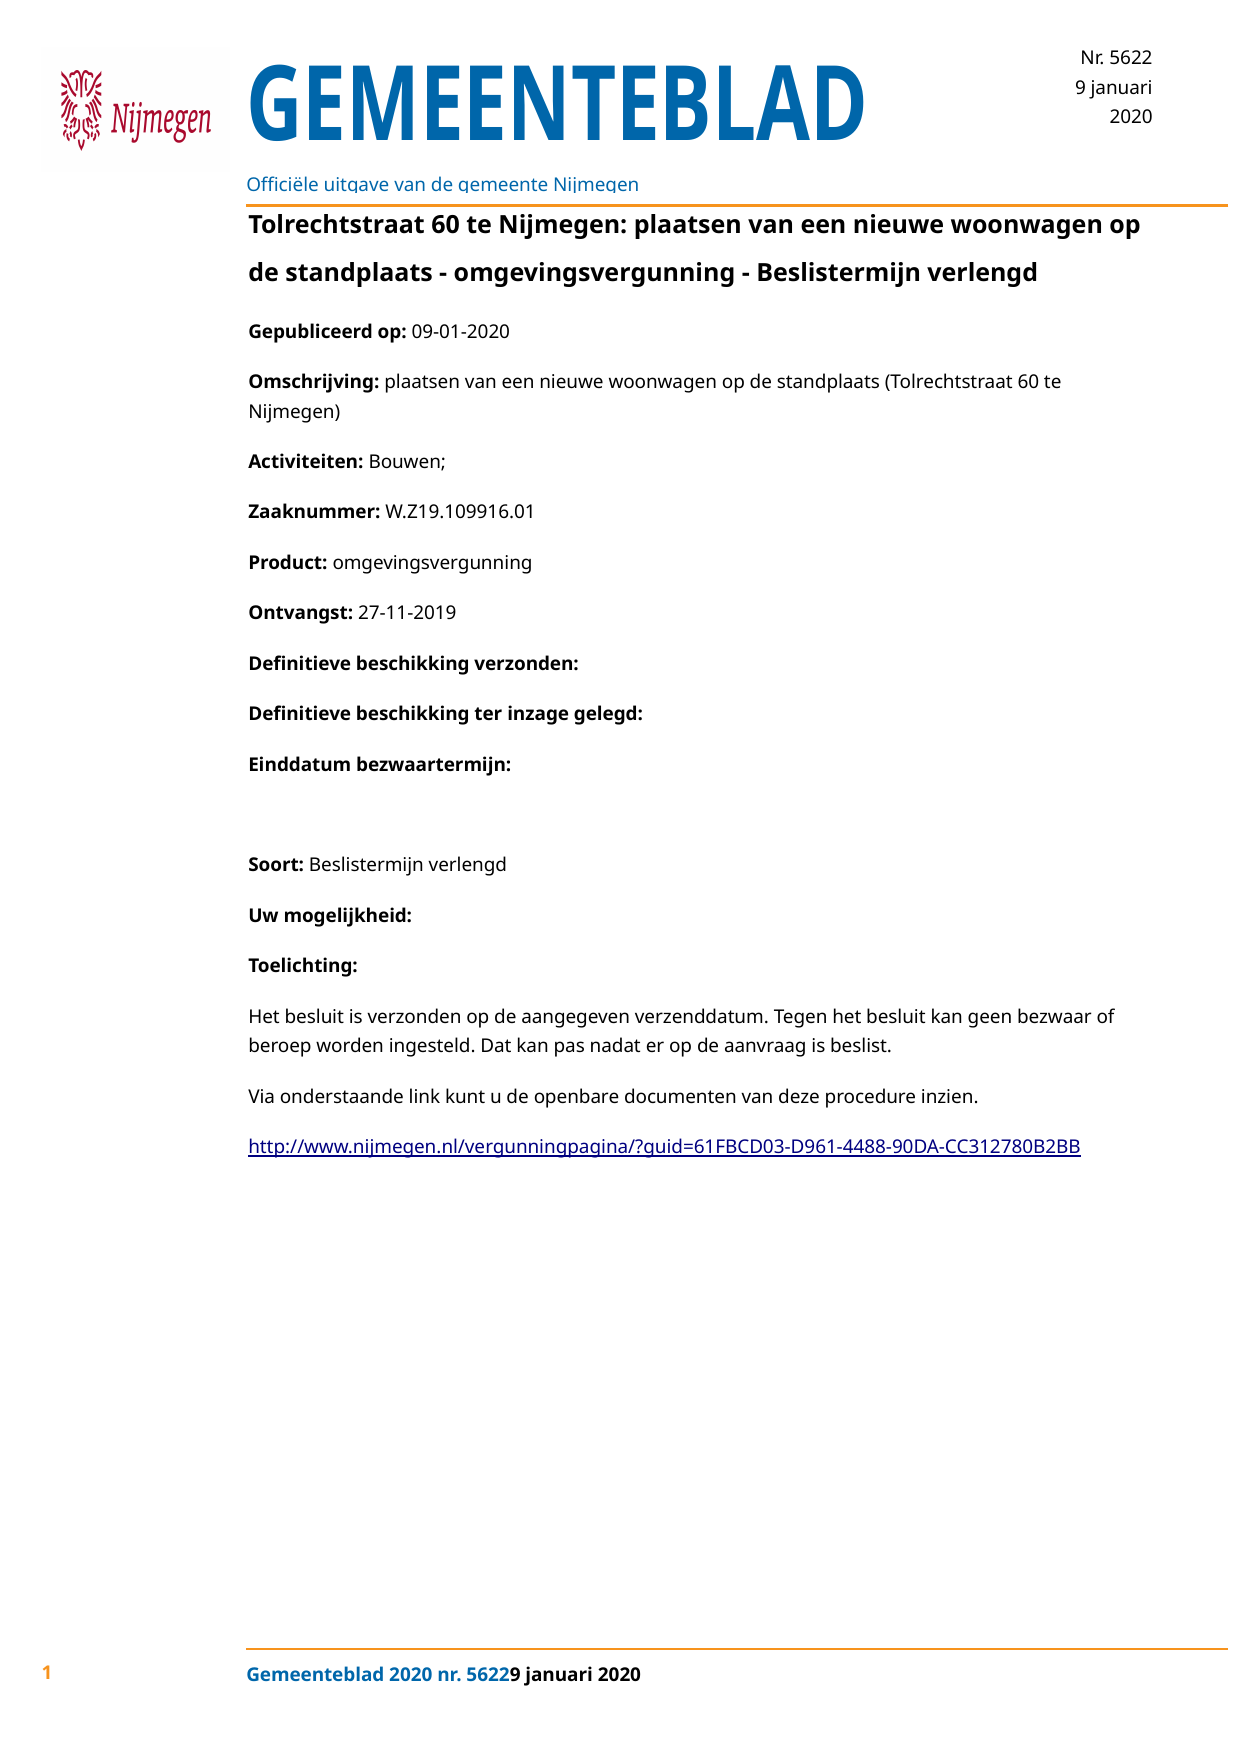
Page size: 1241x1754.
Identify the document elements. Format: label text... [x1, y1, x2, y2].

text Ontvangst: 27-11-2019 [248, 599, 1152, 625]
text Uw mogelijkheid: [248, 902, 1152, 928]
text Zaaknummer: W.Z19.109916.01 [248, 499, 1152, 524]
text Het besluit is verzonden op de aangegeven verzenddatum. Tegen het besluit kan geen bezwaar of beroep worden ingesteld. Dat kan pas nadat er op de aanvraag is beslist. [248, 1003, 1152, 1058]
text Activiteiten: Bouwen; [248, 448, 1152, 474]
text Soort: Beslistermijn verlengd [248, 852, 1152, 877]
text Product: omgevingsvergunning [248, 549, 1152, 575]
text Omschrijving: plaatsen van een nieuwe woonwagen op de standplaats (Tolrechtstraat 60 te Nijmegen) [248, 368, 1152, 424]
text Tolrechtstraat 60 te Nijmegen: plaatsen van een nieuwe woonwagen op de standplaats - omgevingsvergunning - Beslistermijn verlengd [248, 207, 1152, 288]
text Definitieve beschikking verzonden: [248, 650, 1152, 676]
text Einddatum bezwaartermijn: [248, 751, 1152, 777]
text Definitieve beschikking ter inzage gelegd: [248, 700, 1152, 726]
text http://www.nijmegen.nl/vergunningpagina/?guid=61FBCD03-D961-4488-90DA-CC312780B2BB [248, 1133, 1152, 1159]
picture [41, 47, 231, 172]
text Via onderstaande link kunt u de openbare documenten van deze procedure inzien. [248, 1083, 1152, 1109]
text Gepubliceerd op: 09-01-2020 [248, 318, 1152, 344]
text Toelichting: [248, 952, 1152, 978]
